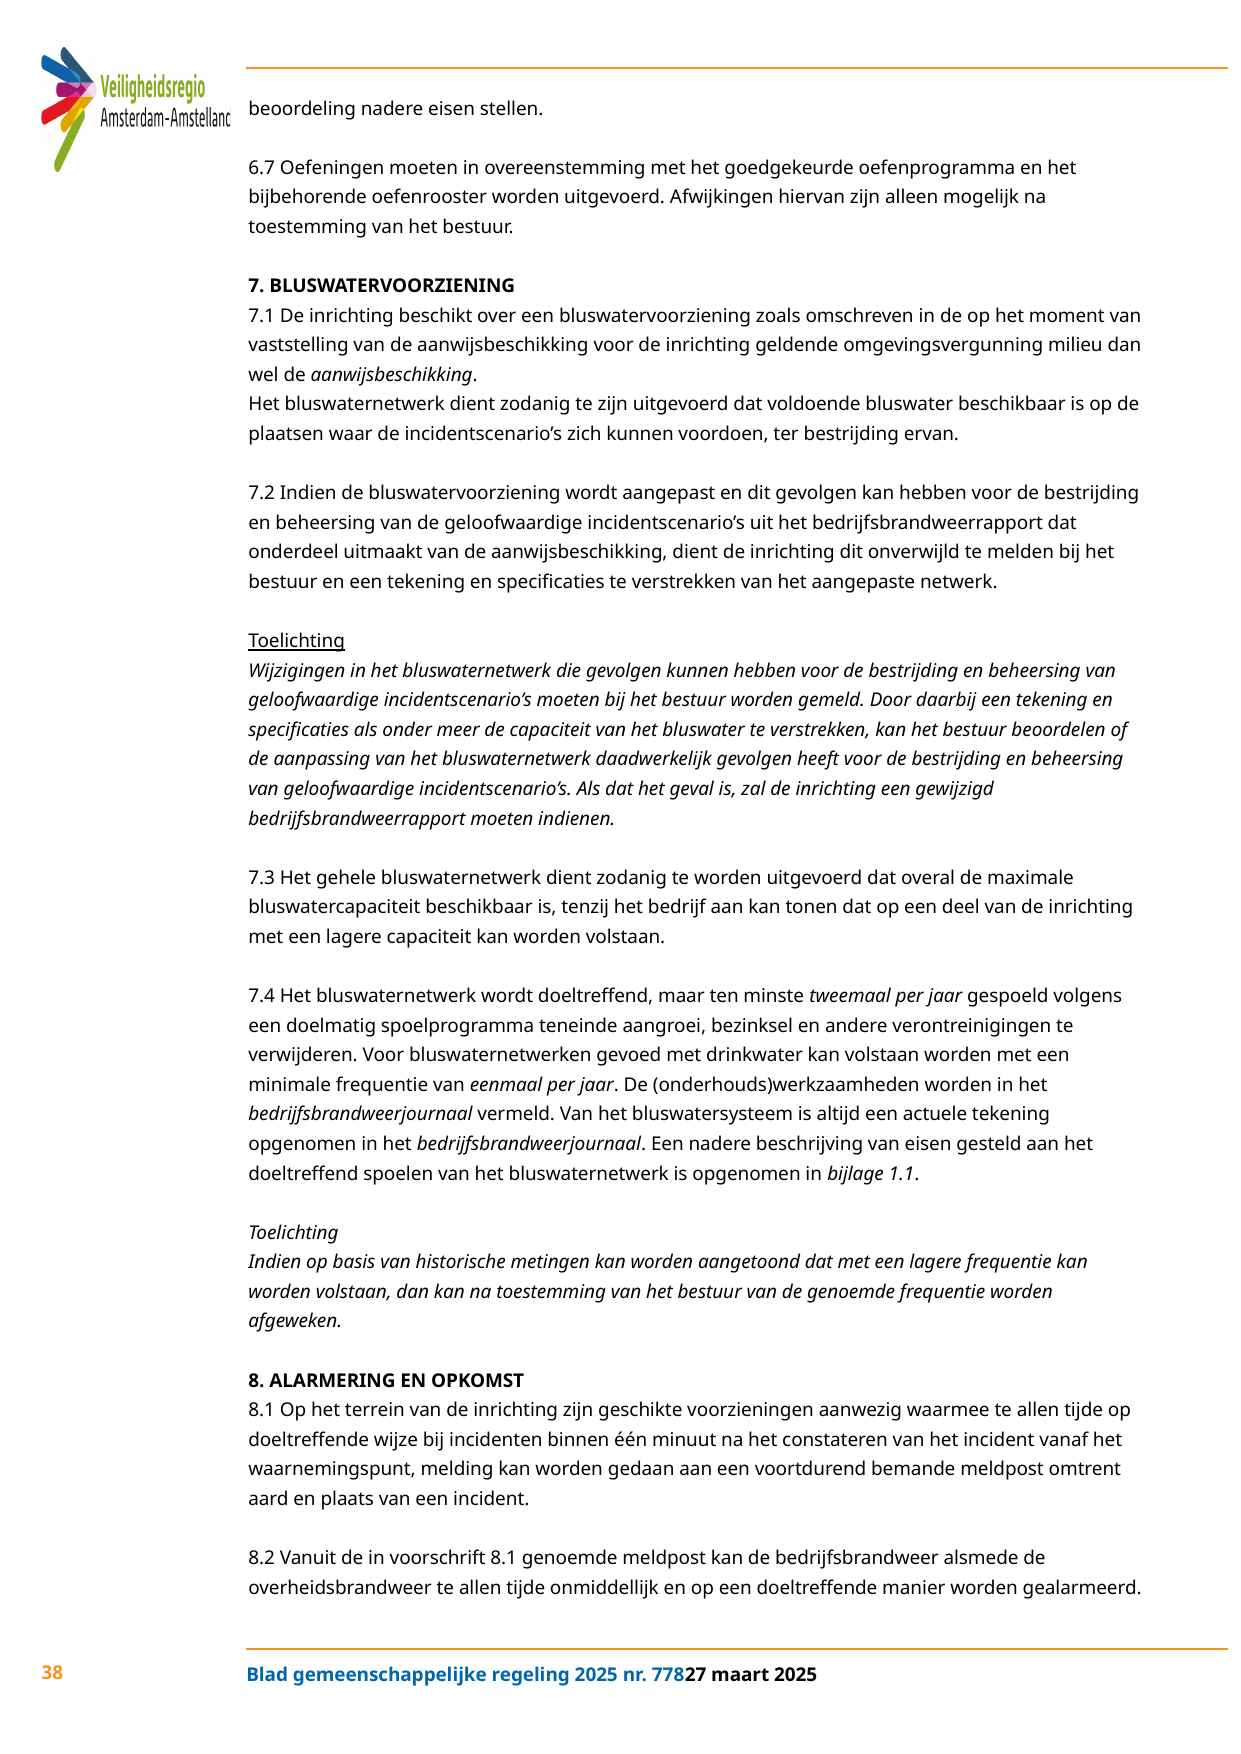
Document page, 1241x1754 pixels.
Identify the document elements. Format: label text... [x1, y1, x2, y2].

text 7.2 Indien de bluswatervoorziening wordt aangepast en dit gevolgen kan hebben voor de bestrijding en beheersing van de geloofwaardige incidentscenario’s uit het bedrijfsbrandweerrapport dat onderdeel uitmaakt van de aanwijsbeschikking, dient de inrichting dit onverwijld te melden bij het bestuur en een tekening en specificaties te verstrekken van het aangepaste netwerk. [248, 479, 1152, 594]
text Toelichting [248, 627, 1152, 653]
text beoordeling nadere eisen stellen. [248, 95, 1152, 121]
text 7.3 Het gehele bluswaternetwerk dient zodanig te worden uitgevoerd dat overal de maximale bluswatercapaciteit beschikbaar is, tenzij het bedrijf aan kan tonen dat op een deel van de inrichting met een lagere capaciteit kan worden volstaan. [248, 864, 1152, 949]
picture [41, 47, 231, 172]
text Wijzigingen in het bluswaternetwerk die gevolgen kunnen hebben voor de bestrijding en beheersing van geloofwaardige incidentscenario’s moeten bij het bestuur worden gemeld. Door daarbij een tekening en specificaties als onder meer de capaciteit van het bluswater te verstrekken, kan het bestuur beoordelen of de aanpassing van het bluswaternetwerk daadwerkelijk gevolgen heeft voor de bestrijding en beheersing van geloofwaardige incidentscenario’s. Als dat het geval is, zal de inrichting een gewijzigd bedrijfsbrandweerrapport moeten indienen. [248, 657, 1152, 831]
text 8.2 Vanuit de in voorschrift 8.1 genoemde meldpost kan de bedrijfsbrandweer alsmede de overheidsbrandweer te allen tijde onmiddellijk en op een doeltreffende manier worden gealarmeerd. [248, 1544, 1152, 1600]
text 8. ALARMERING EN OPKOMST [248, 1367, 1152, 1393]
text 8.1 Op het terrein van de inrichting zijn geschikte voorzieningen aanwezig waarmee te allen tijde op doeltreffende wijze bij incidenten binnen één minuut na het constateren van het incident vanaf het waarnemingspunt, melding kan worden gedaan aan een voortdurend bemande meldpost omtrent aard en plaats van een incident. [248, 1396, 1152, 1511]
text Het bluswaternetwerk dient zodanig te zijn uitgevoerd dat voldoende bluswater beschikbaar is op de plaatsen waar de incidentscenario’s zich kunnen voordoen, ter bestrijding ervan. [248, 391, 1152, 446]
text 7.1 De inrichting beschikt over een bluswatervoorziening zoals omschreven in de op het moment van vaststelling van de aanwijsbeschikking voor de inrichting geldende omgevingsvergunning milieu dan wel de aanwijsbeschikking. [248, 302, 1152, 387]
text 7.4 Het bluswaternetwerk wordt doeltreffend, maar ten minste tweemaal per jaar gespoeld volgens een doelmatig spoelprogramma teneinde aangroei, bezinksel en andere verontreinigingen te verwijderen. Voor bluswaternetwerken gevoed met drinkwater kan volstaan worden met een minimale frequentie van eenmaal per jaar. De (onderhouds)werkzaamheden worden in het bedrijfsbrandweerjournaal vermeld. Van het bluswatersysteem is altijd een actuele tekening opgenomen in het bedrijfsbrandweerjournaal. Een nadere beschrijving van eisen gesteld aan het doeltreffend spoelen van het bluswaternetwerk is opgenomen in bijlage 1.1. [248, 982, 1152, 1186]
text 6.7 Oefeningen moeten in overeenstemming met het goedgekeurde oefenprogramma en het bijbehorende oefenrooster worden uitgevoerd. Afwijkingen hiervan zijn alleen mogelijk na toestemming van het bestuur. [248, 154, 1152, 239]
text 7. BLUSWATERVOORZIENING [248, 272, 1152, 298]
text Toelichting [248, 1219, 1152, 1245]
text Indien op basis van historische metingen kan worden aangetoond dat met een lagere frequentie kan worden volstaan, dan kan na toestemming van het bestuur van de genoemde frequentie worden afgeweken. [248, 1248, 1152, 1333]
